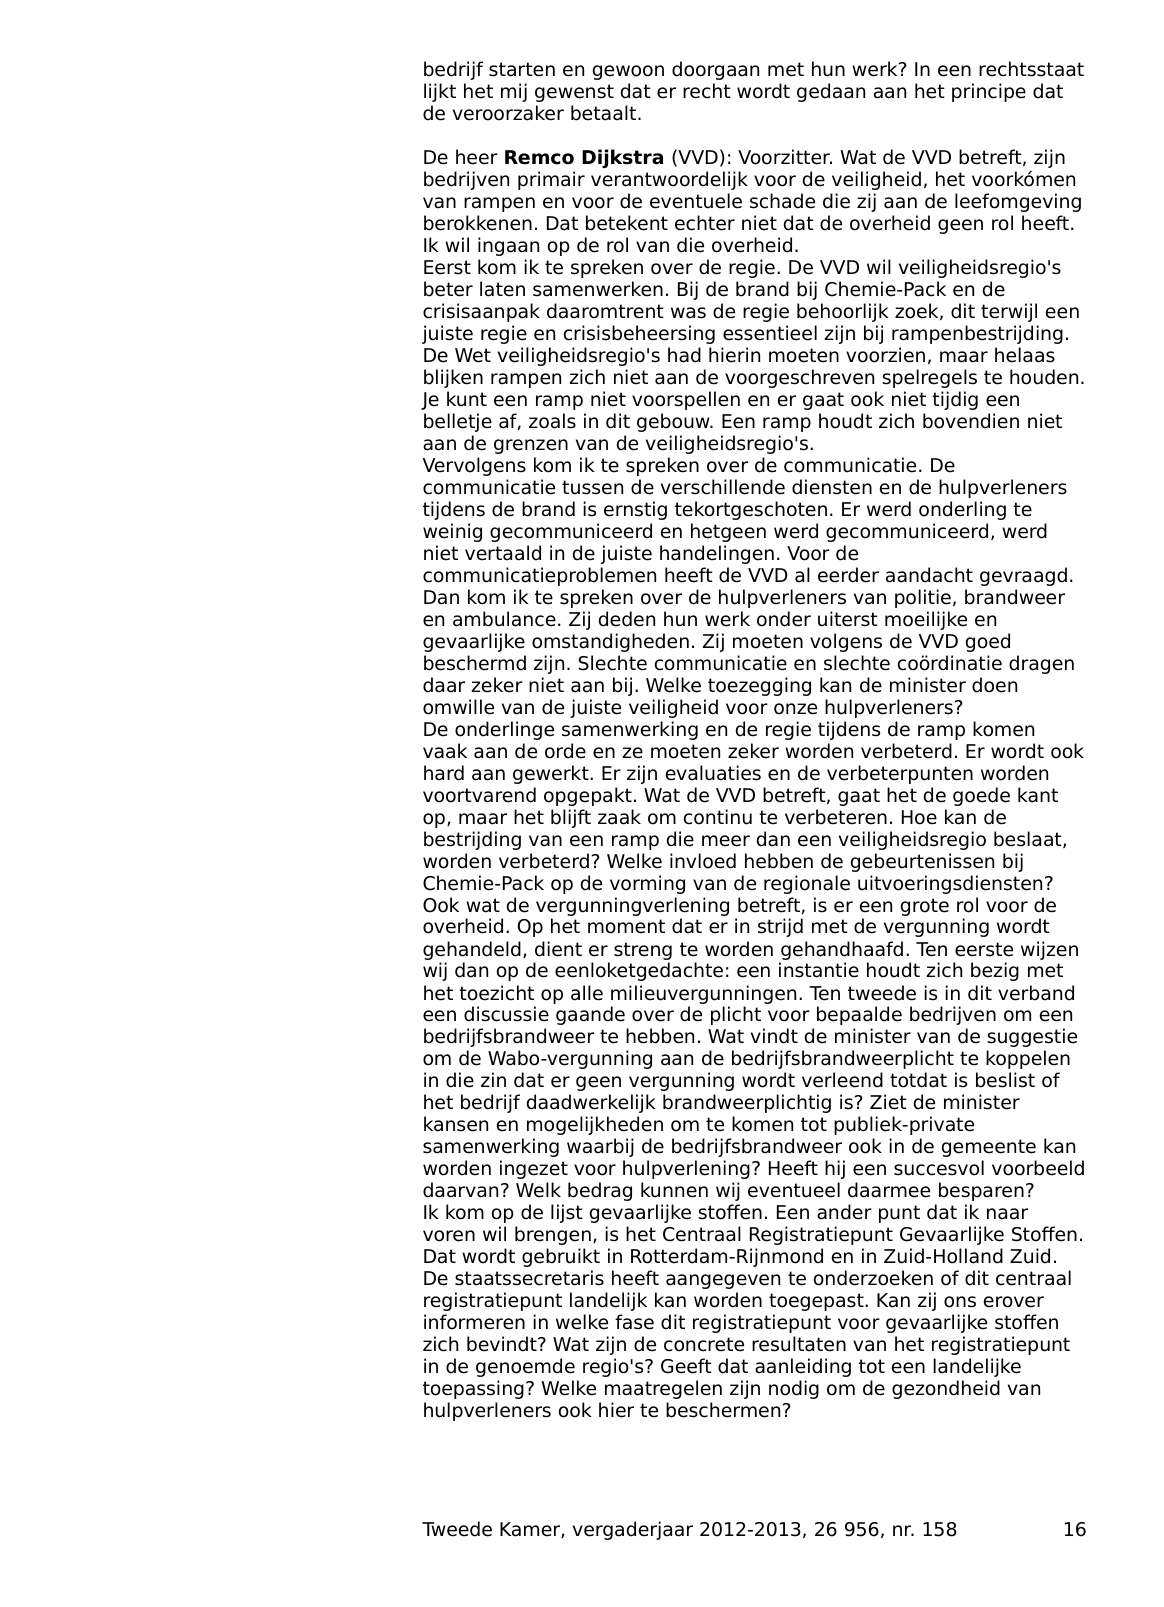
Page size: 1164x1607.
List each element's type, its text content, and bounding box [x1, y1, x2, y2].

text Dan kom ik te spreken over de hulpverleners van politie, brandweer en ambulance. Zij deden hun werk onder uiterst moeilijke en gevaarlijke omstandigheden. Zij moeten volgens de VVD goed beschermd zijn. Slechte communicatie en slechte coördinatie dragen daar zeker niet aan bij. Welke toezegging kan de minister doen omwille van de juiste veiligheid voor onze hulpverleners? [422, 587, 1087, 719]
text Vervolgens kom ik te spreken over de communicatie. De communicatie tussen de verschillende diensten en de hulpverleners tijdens de brand is ernstig tekortgeschoten. Er werd onderling te weinig gecommuniceerd en hetgeen werd gecommuniceerd, werd niet vertaald in de juiste handelingen. Voor de communicatieproblemen heeft de VVD al eerder aandacht gevraagd. [422, 455, 1087, 587]
text Ook wat de vergunningverlening betreft, is er een grote rol voor de overheid. Op het moment dat er in strijd met de vergunning wordt gehandeld, dient er streng te worden gehandhaafd. Ten eerste wijzen wij dan op de eenloketgedachte: een instantie houdt zich bezig met het toezicht op alle milieuvergunningen. Ten tweede is in dit verband een discussie gaande over de plicht voor bepaalde bedrijven om een bedrijfsbrandweer te hebben. Wat vindt de minister van de suggestie om de Wabo-vergunning aan de bedrijfsbrandweerplicht te koppelen in die zin dat er geen vergunning wordt verleend totdat is beslist of het bedrijf daadwerkelijk brandweerplichtig is? Ziet de minister kansen en mogelijkheden om te komen tot publiek-private samenwerking waarbij de bedrijfsbrandweer ook in de gemeente kan worden ingezet voor hulpverlening? Heeft hij een succesvol voorbeeld daarvan? Welk bedrag kunnen wij eventueel daarmee besparen? [422, 894, 1087, 1202]
text bedrijf starten en gewoon doorgaan met hun werk? In een rechtsstaat lijkt het mij gewenst dat er recht wordt gedaan aan het principe dat de veroorzaker betaalt. [422, 59, 1087, 125]
text De heer Remco Dijkstra (VVD): Voorzitter. Wat de VVD betreft, zijn bedrijven primair verantwoordelijk voor de veiligheid, het voorkómen van rampen en voor de eventuele schade die zij aan de leefomgeving berokkenen. Dat betekent echter niet dat de overheid geen rol heeft. Ik wil ingaan op de rol van die overheid. [422, 147, 1087, 257]
text De onderlinge samenwerking en de regie tijdens de ramp komen vaak aan de orde en ze moeten zeker worden verbeterd. Er wordt ook hard aan gewerkt. Er zijn evaluaties en de verbeterpunten worden voortvarend opgepakt. Wat de VVD betreft, gaat het de goede kant op, maar het blijft zaak om continu te verbeteren. Hoe kan de bestrijding van een ramp die meer dan een veiligheidsregio beslaat, worden verbeterd? Welke invloed hebben de gebeurtenissen bij Chemie-Pack op de vorming van de regionale uitvoeringsdiensten? [422, 719, 1087, 894]
text Ik kom op de lijst gevaarlijke stoffen. Een ander punt dat ik naar voren wil brengen, is het Centraal Registratiepunt Gevaarlijke Stoffen. Dat wordt gebruikt in Rotterdam-Rijnmond en in Zuid-Holland Zuid. De staatssecretaris heeft aangegeven te onderzoeken of dit centraal registratiepunt landelijk kan worden toegepast. Kan zij ons erover informeren in welke fase dit registratiepunt voor gevaarlijke stoffen zich bevindt? Wat zijn de concrete resultaten van het registratiepunt in de genoemde regio's? Geeft dat aanleiding tot een landelijke toepassing? Welke maatregelen zijn nodig om de gezondheid van hulpverleners ook hier te beschermen? [422, 1202, 1087, 1422]
text Eerst kom ik te spreken over de regie. De VVD wil veiligheidsregio's beter laten samenwerken. Bij de brand bij Chemie-Pack en de crisisaanpak daaromtrent was de regie behoorlijk zoek, dit terwijl een juiste regie en crisisbeheersing essentieel zijn bij rampenbestrijding. De Wet veiligheidsregio's had hierin moeten voorzien, maar helaas blijken rampen zich niet aan de voorgeschreven spelregels te houden. Je kunt een ramp niet voorspellen en er gaat ook niet tijdig een belletje af, zoals in dit gebouw. Een ramp houdt zich bovendien niet aan de grenzen van de veiligheidsregio's. [422, 257, 1087, 455]
